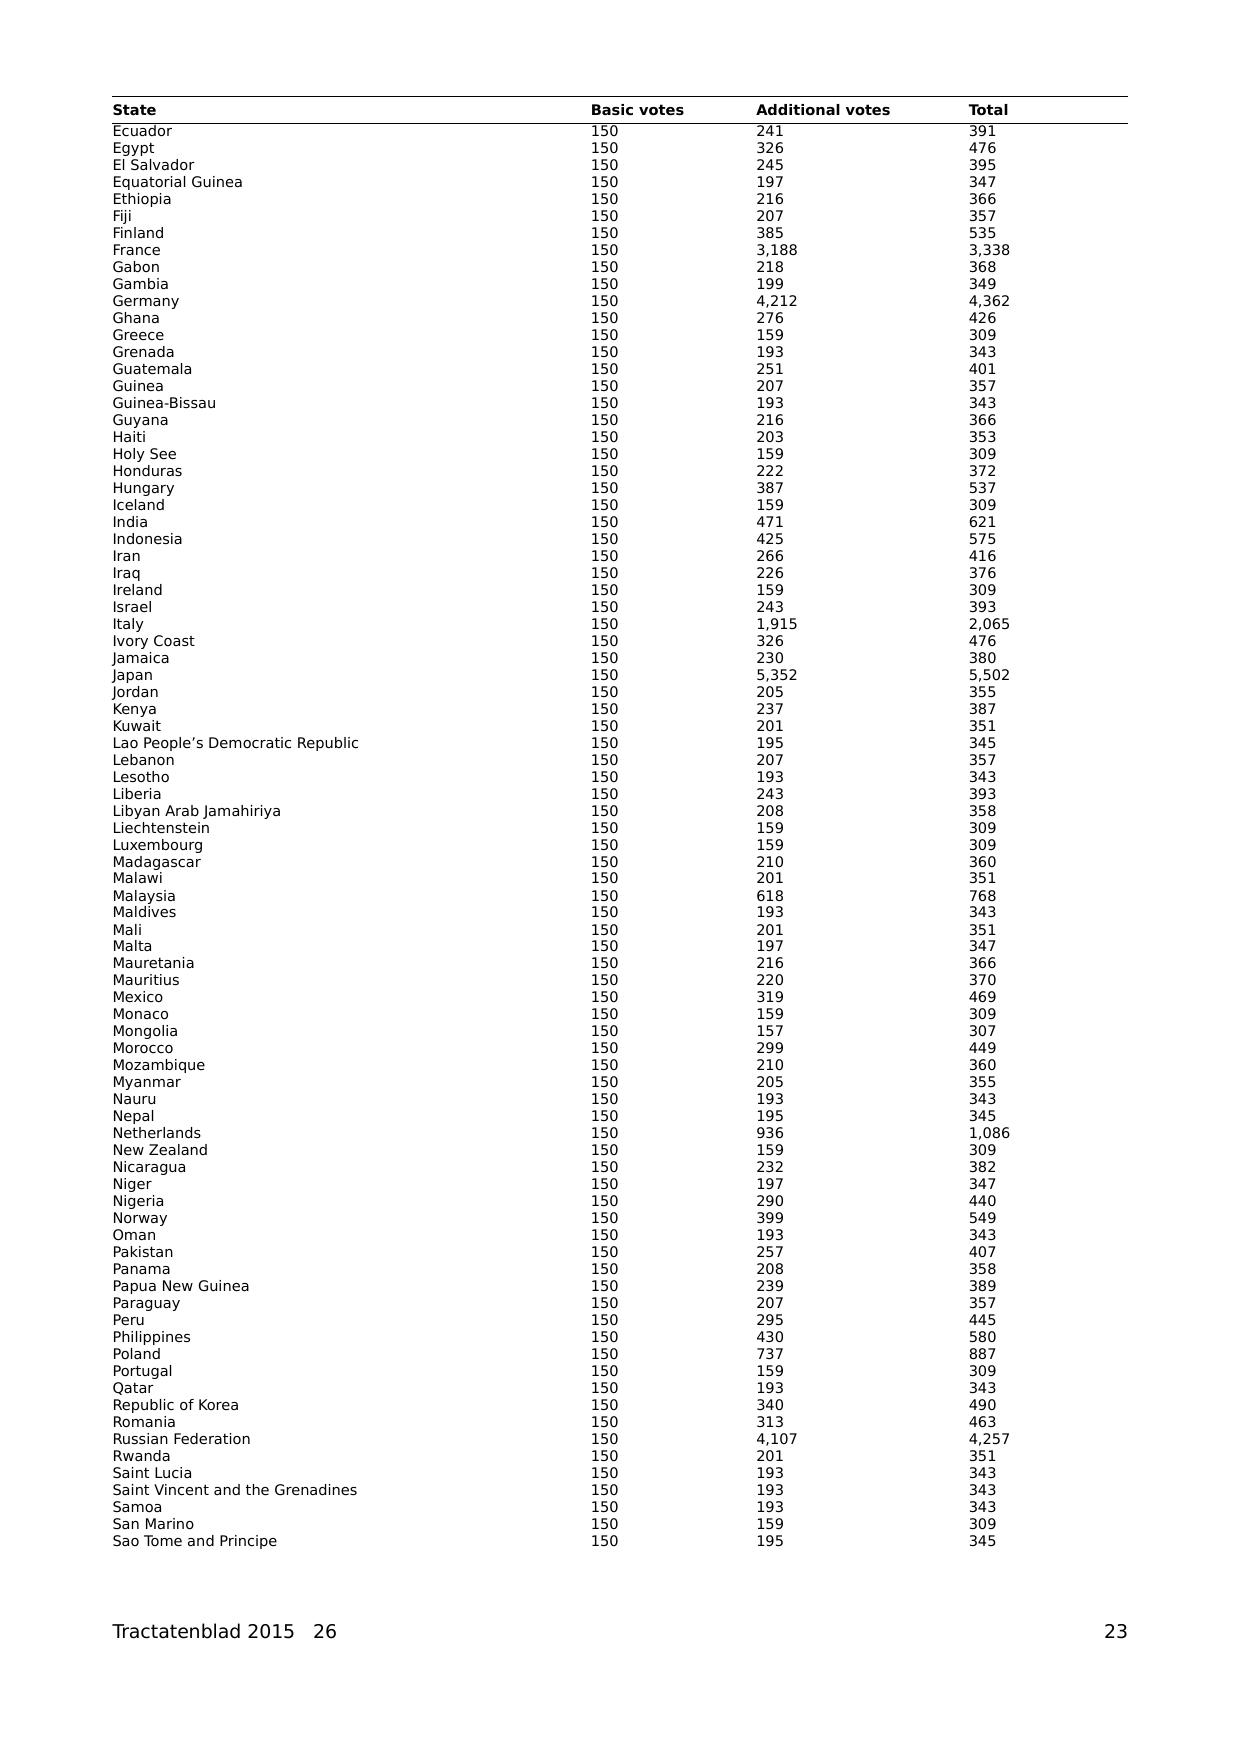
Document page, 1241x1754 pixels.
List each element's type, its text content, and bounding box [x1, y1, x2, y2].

table_cell 159 [750, 1363, 963, 1380]
table_cell 216 [750, 412, 963, 429]
table_cell 3,338 [963, 242, 1128, 259]
table_cell 309 [963, 327, 1128, 344]
table_cell Honduras [112, 463, 584, 480]
table_cell 220 [750, 972, 963, 989]
table_cell 210 [750, 1057, 963, 1074]
table_cell 150 [585, 1312, 750, 1329]
table_cell 201 [750, 870, 963, 887]
table_cell 150 [585, 259, 750, 276]
table_cell Ireland [112, 582, 584, 599]
table_cell Papua New Guinea [112, 1278, 584, 1295]
table_cell 357 [963, 208, 1128, 225]
table_cell Mauritius [112, 972, 584, 989]
table_cell 195 [750, 1108, 963, 1125]
table_cell 355 [963, 684, 1128, 701]
table_cell 150 [585, 1244, 750, 1261]
table_cell Nigeria [112, 1193, 584, 1210]
table_cell 343 [963, 395, 1128, 412]
table_cell Germany [112, 293, 584, 310]
table_cell San Marino [112, 1516, 584, 1533]
table_cell 150 [585, 1261, 750, 1278]
table_cell 387 [750, 480, 963, 497]
table_cell 351 [963, 718, 1128, 734]
table_cell 208 [750, 803, 963, 819]
table_cell Qatar [112, 1380, 584, 1397]
table_cell 159 [750, 582, 963, 599]
table_cell 207 [750, 752, 963, 768]
table_cell 326 [750, 633, 963, 650]
table_cell 366 [963, 412, 1128, 429]
table_cell 150 [585, 1108, 750, 1125]
table_cell Jordan [112, 684, 584, 701]
table_cell 150 [585, 1329, 750, 1346]
table_cell 887 [963, 1346, 1128, 1363]
table_cell Madagascar [112, 854, 584, 870]
table_cell 401 [963, 361, 1128, 378]
table_cell 150 [585, 157, 750, 174]
table_cell 195 [750, 735, 963, 752]
table_cell 150 [585, 820, 750, 836]
table_cell Malaysia [112, 888, 584, 904]
table_cell Norway [112, 1210, 584, 1227]
table_cell Greece [112, 327, 584, 344]
table_cell 150 [585, 548, 750, 565]
table_cell 216 [750, 955, 963, 972]
table_cell Finland [112, 225, 584, 242]
table_cell 150 [585, 463, 750, 480]
table_cell 150 [585, 718, 750, 734]
table_cell 309 [963, 1006, 1128, 1023]
table_cell 445 [963, 1312, 1128, 1329]
table_cell 150 [585, 327, 750, 344]
table_cell 150 [585, 803, 750, 819]
table_cell 309 [963, 497, 1128, 514]
table_cell 216 [750, 191, 963, 208]
table_cell Guinea-Bissau [112, 395, 584, 412]
table_header Additional votes [750, 97, 963, 123]
table_cell Iraq [112, 565, 584, 582]
table_cell Egypt [112, 140, 584, 157]
table_cell 449 [963, 1040, 1128, 1057]
table_cell Poland [112, 1346, 584, 1363]
table_cell 276 [750, 310, 963, 327]
table_cell 150 [585, 904, 750, 921]
table_cell 150 [585, 1159, 750, 1176]
table_cell 150 [585, 1533, 750, 1549]
table_cell 150 [585, 938, 750, 955]
table_cell Monaco [112, 1006, 584, 1023]
table_cell 366 [963, 955, 1128, 972]
table_cell 150 [585, 429, 750, 446]
table_cell Libyan Arab Jamahiriya [112, 803, 584, 819]
table_cell India [112, 514, 584, 531]
table_cell 426 [963, 310, 1128, 327]
table_cell 210 [750, 854, 963, 870]
table_cell 195 [750, 1533, 963, 1549]
table_cell 407 [963, 1244, 1128, 1261]
table_cell 230 [750, 650, 963, 667]
table_cell 309 [963, 582, 1128, 599]
table_cell 476 [963, 140, 1128, 157]
table_cell Niger [112, 1176, 584, 1193]
table_cell 343 [963, 1227, 1128, 1244]
table_cell 150 [585, 735, 750, 752]
table_cell 476 [963, 633, 1128, 650]
table_cell 319 [750, 989, 963, 1006]
table_cell 357 [963, 1295, 1128, 1312]
table_cell 150 [585, 412, 750, 429]
table_cell 205 [750, 684, 963, 701]
table_cell 150 [585, 395, 750, 412]
table_cell 380 [963, 650, 1128, 667]
table_cell 351 [963, 921, 1128, 938]
table_cell 243 [750, 786, 963, 802]
table_cell 193 [750, 1227, 963, 1244]
table_cell 159 [750, 1006, 963, 1023]
table_cell 193 [750, 1465, 963, 1482]
table_cell 343 [963, 904, 1128, 921]
table_cell Morocco [112, 1040, 584, 1057]
table_cell 358 [963, 1261, 1128, 1278]
table_cell 2,065 [963, 616, 1128, 633]
table_cell 193 [750, 344, 963, 361]
table_cell 150 [585, 870, 750, 887]
table_cell 313 [750, 1414, 963, 1431]
table_cell 150 [585, 310, 750, 327]
table_cell 150 [585, 752, 750, 768]
table_cell 150 [585, 1346, 750, 1363]
table_cell 360 [963, 1057, 1128, 1074]
table_cell 737 [750, 1346, 963, 1363]
table_cell 150 [585, 446, 750, 463]
table_cell 3,188 [750, 242, 963, 259]
table_cell Hungary [112, 480, 584, 497]
table_cell 193 [750, 1380, 963, 1397]
table_cell 307 [963, 1023, 1128, 1040]
table_cell Grenada [112, 344, 584, 361]
table_cell 309 [963, 836, 1128, 853]
table_cell 385 [750, 225, 963, 242]
table_cell 150 [585, 344, 750, 361]
table_cell 347 [963, 938, 1128, 955]
table_cell 150 [585, 786, 750, 802]
table_cell Republic of Korea [112, 1397, 584, 1414]
table_cell 159 [750, 497, 963, 514]
table_cell 469 [963, 989, 1128, 1006]
table_cell 207 [750, 378, 963, 395]
table_cell 266 [750, 548, 963, 565]
table_cell 257 [750, 1244, 963, 1261]
table_cell 207 [750, 208, 963, 225]
table_cell 150 [585, 1431, 750, 1448]
table_cell 309 [963, 820, 1128, 836]
table_cell 150 [585, 989, 750, 1006]
table_cell Lao People’s Democratic Republic [112, 735, 584, 752]
table_header Basic votes [585, 97, 750, 123]
table_cell Nicaragua [112, 1159, 584, 1176]
table_cell 358 [963, 803, 1128, 819]
table_cell 150 [585, 140, 750, 157]
table_cell 251 [750, 361, 963, 378]
table_cell 193 [750, 1482, 963, 1499]
table_cell 150 [585, 616, 750, 633]
table_cell 309 [963, 446, 1128, 463]
table_cell 416 [963, 548, 1128, 565]
table_cell 218 [750, 259, 963, 276]
table_cell Pakistan [112, 1244, 584, 1261]
table_cell 150 [585, 633, 750, 650]
table_cell 150 [585, 531, 750, 548]
table_cell Lesotho [112, 769, 584, 786]
table_cell 353 [963, 429, 1128, 446]
table_cell Guatemala [112, 361, 584, 378]
table_cell 150 [585, 124, 750, 140]
table_cell 343 [963, 1380, 1128, 1397]
table_cell 326 [750, 140, 963, 157]
table_cell Maldives [112, 904, 584, 921]
table_cell 207 [750, 1295, 963, 1312]
table_cell Jamaica [112, 650, 584, 667]
table_cell 159 [750, 327, 963, 344]
table_cell 309 [963, 1142, 1128, 1159]
table_cell Ethiopia [112, 191, 584, 208]
table_cell Japan [112, 667, 584, 684]
table_cell 430 [750, 1329, 963, 1346]
table_cell 150 [585, 225, 750, 242]
table_cell 150 [585, 276, 750, 293]
table_cell 343 [963, 769, 1128, 786]
table_cell 355 [963, 1074, 1128, 1091]
table_cell 349 [963, 276, 1128, 293]
table_cell 393 [963, 599, 1128, 616]
table_cell 150 [585, 1125, 750, 1142]
table_cell 343 [963, 1482, 1128, 1499]
table_cell 150 [585, 1227, 750, 1244]
table_cell Mongolia [112, 1023, 584, 1040]
table_cell 150 [585, 1380, 750, 1397]
table_cell 150 [585, 582, 750, 599]
table_cell 425 [750, 531, 963, 548]
table_cell 150 [585, 565, 750, 582]
table_cell Ivory Coast [112, 633, 584, 650]
table_cell Kuwait [112, 718, 584, 734]
table_cell 157 [750, 1023, 963, 1040]
table_cell Guyana [112, 412, 584, 429]
table_cell 150 [585, 1023, 750, 1040]
table_cell Philippines [112, 1329, 584, 1346]
table_cell 150 [585, 191, 750, 208]
table_cell 150 [585, 1057, 750, 1074]
table_cell 150 [585, 1193, 750, 1210]
table_cell 357 [963, 378, 1128, 395]
table_cell 150 [585, 1482, 750, 1499]
table_cell Iceland [112, 497, 584, 514]
table_cell 150 [585, 1363, 750, 1380]
table_cell Liechtenstein [112, 820, 584, 836]
table_cell 193 [750, 1499, 963, 1516]
table_cell Romania [112, 1414, 584, 1431]
table_cell Myanmar [112, 1074, 584, 1091]
table_cell Liberia [112, 786, 584, 802]
table_cell Nauru [112, 1091, 584, 1108]
table_cell 351 [963, 870, 1128, 887]
table_cell Guinea [112, 378, 584, 395]
table_cell Lebanon [112, 752, 584, 768]
table_cell 243 [750, 599, 963, 616]
table_cell Mozambique [112, 1057, 584, 1074]
table_cell 357 [963, 752, 1128, 768]
table_cell Holy See [112, 446, 584, 463]
table_cell Panama [112, 1261, 584, 1278]
table_cell 150 [585, 1210, 750, 1227]
table_cell 391 [963, 124, 1128, 140]
table_cell 343 [963, 1465, 1128, 1482]
table_cell 150 [585, 1414, 750, 1431]
table_cell 366 [963, 191, 1128, 208]
table_cell Iran [112, 548, 584, 565]
table_cell 575 [963, 531, 1128, 548]
table_cell Saint Lucia [112, 1465, 584, 1482]
table_cell 150 [585, 854, 750, 870]
table_cell Paraguay [112, 1295, 584, 1312]
table_cell 205 [750, 1074, 963, 1091]
table_cell Malawi [112, 870, 584, 887]
table_cell Israel [112, 599, 584, 616]
table_cell 150 [585, 701, 750, 718]
table_cell Luxembourg [112, 836, 584, 853]
table_cell 395 [963, 157, 1128, 174]
table_cell 4,362 [963, 293, 1128, 310]
table_cell 389 [963, 1278, 1128, 1295]
table_cell 345 [963, 735, 1128, 752]
table_cell 150 [585, 836, 750, 853]
table_cell Saint Vincent and the Grenadines [112, 1482, 584, 1499]
table_cell Portugal [112, 1363, 584, 1380]
table_cell 490 [963, 1397, 1128, 1414]
table_cell 618 [750, 888, 963, 904]
table_cell 232 [750, 1159, 963, 1176]
table_cell 4,257 [963, 1431, 1128, 1448]
table_cell 549 [963, 1210, 1128, 1227]
table_cell 150 [585, 921, 750, 938]
table_header State [112, 97, 584, 123]
table_cell Oman [112, 1227, 584, 1244]
table_cell 237 [750, 701, 963, 718]
table_cell France [112, 242, 584, 259]
table_cell 150 [585, 769, 750, 786]
table_cell Kenya [112, 701, 584, 718]
table_cell 535 [963, 225, 1128, 242]
table_cell Malta [112, 938, 584, 955]
table_cell Samoa [112, 1499, 584, 1516]
table_cell 208 [750, 1261, 963, 1278]
table_cell Nepal [112, 1108, 584, 1125]
table_cell 150 [585, 174, 750, 191]
table_cell 370 [963, 972, 1128, 989]
table_cell 343 [963, 1499, 1128, 1516]
table_cell 203 [750, 429, 963, 446]
table_cell 150 [585, 888, 750, 904]
table_cell 159 [750, 446, 963, 463]
table_cell Sao Tome and Principe [112, 1533, 584, 1549]
table_cell 150 [585, 650, 750, 667]
table_cell 309 [963, 1516, 1128, 1533]
table_cell 150 [585, 293, 750, 310]
table_cell 537 [963, 480, 1128, 497]
table_cell 343 [963, 344, 1128, 361]
table_cell 340 [750, 1397, 963, 1414]
table_cell Peru [112, 1312, 584, 1329]
table_cell 936 [750, 1125, 963, 1142]
table_cell 295 [750, 1312, 963, 1329]
table_cell 4,107 [750, 1431, 963, 1448]
table_cell 1,915 [750, 616, 963, 633]
table_cell Italy [112, 616, 584, 633]
table_cell 150 [585, 1091, 750, 1108]
table_cell 197 [750, 1176, 963, 1193]
table_cell 372 [963, 463, 1128, 480]
table_cell Equatorial Guinea [112, 174, 584, 191]
table_cell 471 [750, 514, 963, 531]
table_cell Russian Federation [112, 1431, 584, 1448]
table_cell 201 [750, 921, 963, 938]
table_cell 360 [963, 854, 1128, 870]
table_cell Gambia [112, 276, 584, 293]
table_cell 159 [750, 1142, 963, 1159]
table_cell 199 [750, 276, 963, 293]
table_cell 347 [963, 1176, 1128, 1193]
table_cell 150 [585, 1499, 750, 1516]
table_cell 150 [585, 1465, 750, 1482]
table_cell 197 [750, 938, 963, 955]
table_cell 4,212 [750, 293, 963, 310]
table_cell 290 [750, 1193, 963, 1210]
table_cell 150 [585, 1142, 750, 1159]
table_cell 150 [585, 1074, 750, 1091]
table_cell 150 [585, 667, 750, 684]
table_cell 150 [585, 1176, 750, 1193]
table_cell 150 [585, 1516, 750, 1533]
table_cell 150 [585, 1278, 750, 1295]
table_cell Ghana [112, 310, 584, 327]
table_cell Mauretania [112, 955, 584, 972]
table_cell 150 [585, 361, 750, 378]
table_cell 226 [750, 565, 963, 582]
table_cell 345 [963, 1108, 1128, 1125]
table_cell 368 [963, 259, 1128, 276]
table_cell 150 [585, 972, 750, 989]
table_cell 239 [750, 1278, 963, 1295]
table_cell 159 [750, 836, 963, 853]
table_cell 5,352 [750, 667, 963, 684]
table_cell 150 [585, 497, 750, 514]
table_cell 621 [963, 514, 1128, 531]
table_cell 150 [585, 1006, 750, 1023]
table_cell Indonesia [112, 531, 584, 548]
table_cell El Salvador [112, 157, 584, 174]
table_cell 463 [963, 1414, 1128, 1431]
table_cell New Zealand [112, 1142, 584, 1159]
table_cell 150 [585, 378, 750, 395]
table_cell 193 [750, 769, 963, 786]
table_cell 222 [750, 463, 963, 480]
table_cell 376 [963, 565, 1128, 582]
table_cell 150 [585, 955, 750, 972]
table_cell 309 [963, 1363, 1128, 1380]
table_cell 351 [963, 1448, 1128, 1465]
table_cell 150 [585, 514, 750, 531]
table_cell Gabon [112, 259, 584, 276]
table_cell 193 [750, 1091, 963, 1108]
table_cell 193 [750, 904, 963, 921]
table_cell 150 [585, 242, 750, 259]
table_cell 343 [963, 1091, 1128, 1108]
table_cell Ecuador [112, 124, 584, 140]
table_cell 193 [750, 395, 963, 412]
table_cell 150 [585, 1397, 750, 1414]
table_cell 197 [750, 174, 963, 191]
table_cell 440 [963, 1193, 1128, 1210]
table_cell 201 [750, 1448, 963, 1465]
table_cell 150 [585, 684, 750, 701]
table_cell Haiti [112, 429, 584, 446]
table_header Total [963, 97, 1128, 123]
table_cell Netherlands [112, 1125, 584, 1142]
table_cell 345 [963, 1533, 1128, 1549]
table_cell 159 [750, 820, 963, 836]
table_cell 399 [750, 1210, 963, 1227]
table_cell 241 [750, 124, 963, 140]
table_cell 245 [750, 157, 963, 174]
table_cell 5,502 [963, 667, 1128, 684]
table_cell Mali [112, 921, 584, 938]
table_cell 580 [963, 1329, 1128, 1346]
table_cell 382 [963, 1159, 1128, 1176]
table_cell 159 [750, 1516, 963, 1533]
table_cell 150 [585, 1295, 750, 1312]
table_cell 201 [750, 718, 963, 734]
table_cell 393 [963, 786, 1128, 802]
table_cell 150 [585, 599, 750, 616]
table_cell 387 [963, 701, 1128, 718]
table_cell 299 [750, 1040, 963, 1057]
table_cell Rwanda [112, 1448, 584, 1465]
table_cell 347 [963, 174, 1128, 191]
table_cell 1,086 [963, 1125, 1128, 1142]
table_cell 768 [963, 888, 1128, 904]
table_cell 150 [585, 480, 750, 497]
table_cell 150 [585, 208, 750, 225]
table_cell 150 [585, 1040, 750, 1057]
table_cell Fiji [112, 208, 584, 225]
table_cell Mexico [112, 989, 584, 1006]
table_cell 150 [585, 1448, 750, 1465]
